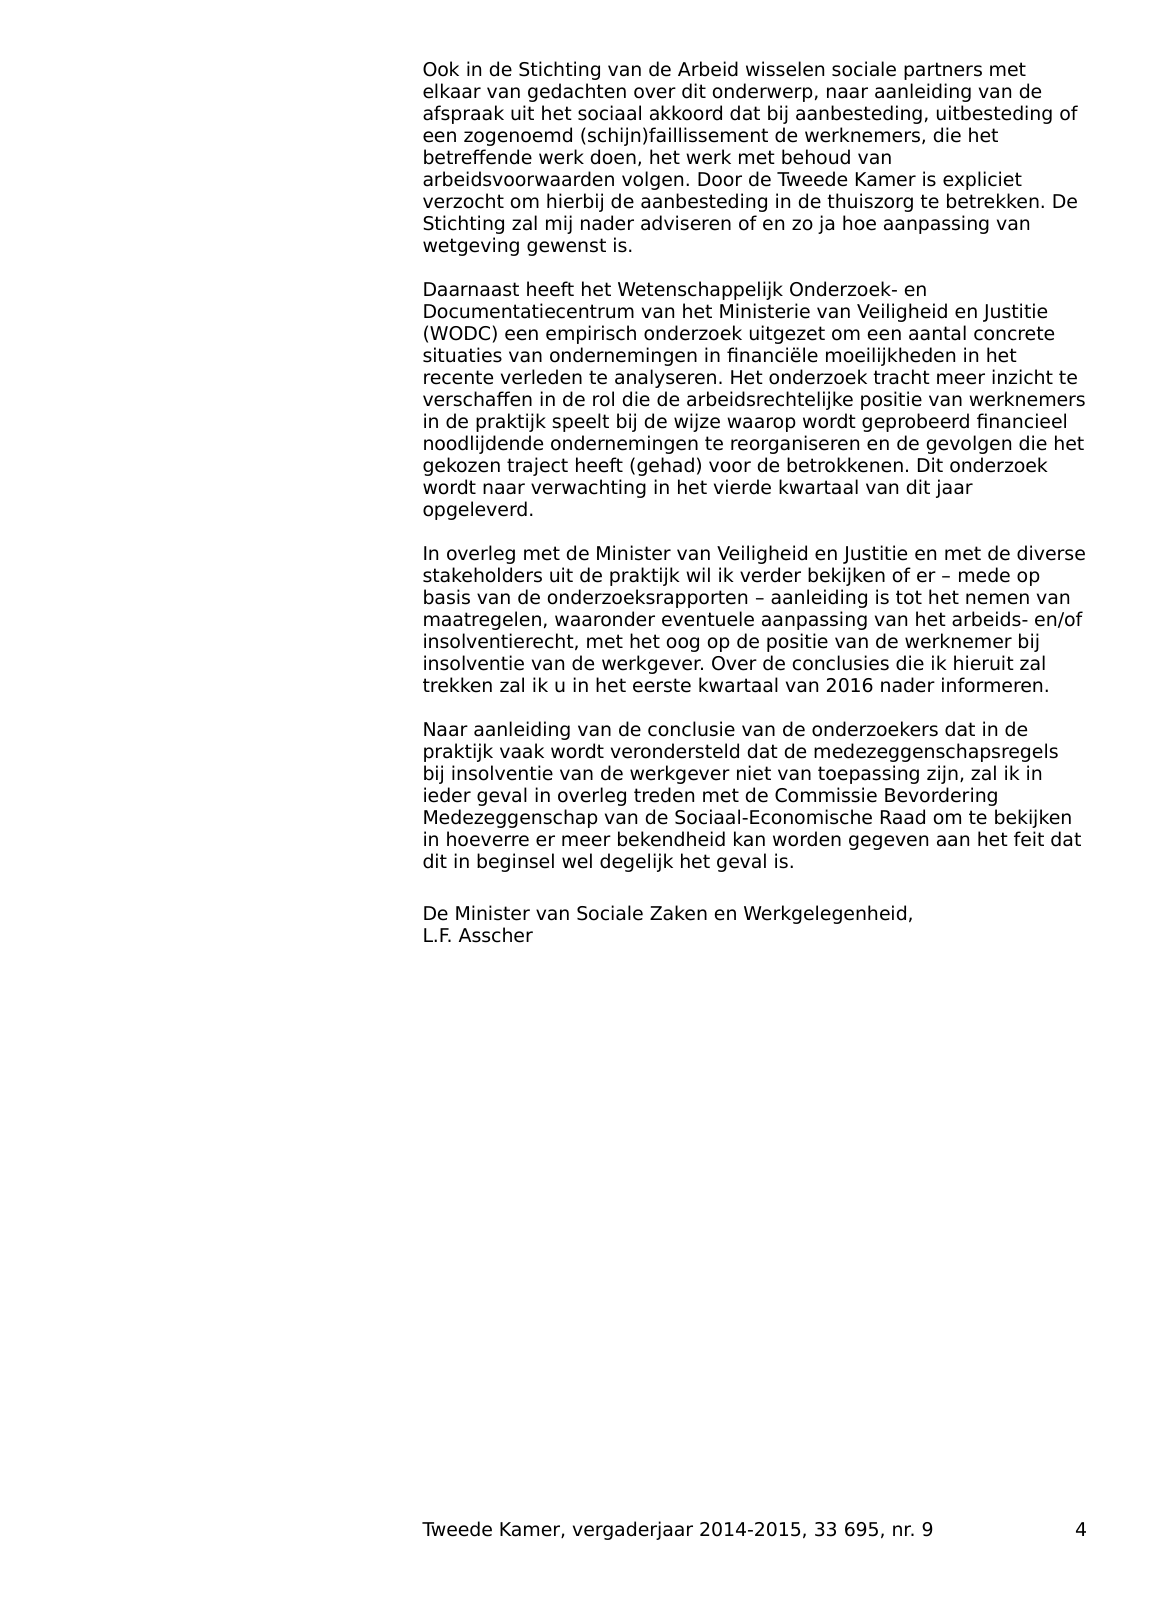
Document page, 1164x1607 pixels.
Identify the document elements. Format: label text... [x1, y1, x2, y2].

text Ook in de Stichting van de Arbeid wisselen sociale partners met elkaar van gedachten over dit onderwerp, naar aanleiding van de afspraak uit het sociaal akkoord dat bij aanbesteding, uitbesteding of een zogenoemd (schijn)faillissement de werknemers, die het betreffende werk doen, het werk met behoud van arbeidsvoorwaarden volgen. Door de Tweede Kamer is expliciet verzocht om hierbij de aanbesteding in de thuiszorg te betrekken. De Stichting zal mij nader adviseren of en zo ja hoe aanpassing van wetgeving gewenst is. [422, 59, 1087, 257]
text De Minister van Sociale Zaken en Werkgelegenheid, L.F. Asscher [422, 903, 1087, 947]
text In overleg met de Minister van Veiligheid en Justitie en met de diverse stakeholders uit de praktijk wil ik verder bekijken of er – mede op basis van de onderzoeksrapporten – aanleiding is tot het nemen van maatregelen, waaronder eventuele aanpassing van het arbeids- en/of insolventierecht, met het oog op de positie van de werknemer bij insolventie van de werkgever. Over de conclusies die ik hieruit zal trekken zal ik u in het eerste kwartaal van 2016 nader informeren. [422, 543, 1087, 697]
text Naar aanleiding van de conclusie van de onderzoekers dat in de praktijk vaak wordt verondersteld dat de medezeggenschapsregels bij insolventie van de werkgever niet van toepassing zijn, zal ik in ieder geval in overleg treden met de Commissie Bevordering Medezeggenschap van de Sociaal-Economische Raad om te bekijken in hoeverre er meer bekendheid kan worden gegeven aan het feit dat dit in beginsel wel degelijk het geval is. [422, 719, 1087, 873]
text Daarnaast heeft het Wetenschappelijk Onderzoek- en Documentatiecentrum van het Ministerie van Veiligheid en Justitie (WODC) een empirisch onderzoek uitgezet om een aantal concrete situaties van ondernemingen in financiële moeilijkheden in het recente verleden te analyseren. Het onderzoek tracht meer inzicht te verschaffen in de rol die de arbeidsrechtelijke positie van werknemers in de praktijk speelt bij de wijze waarop wordt geprobeerd financieel noodlijdende ondernemingen te reorganiseren en de gevolgen die het gekozen traject heeft (gehad) voor de betrokkenen. Dit onderzoek wordt naar verwachting in het vierde kwartaal van dit jaar opgeleverd. [422, 279, 1087, 521]
